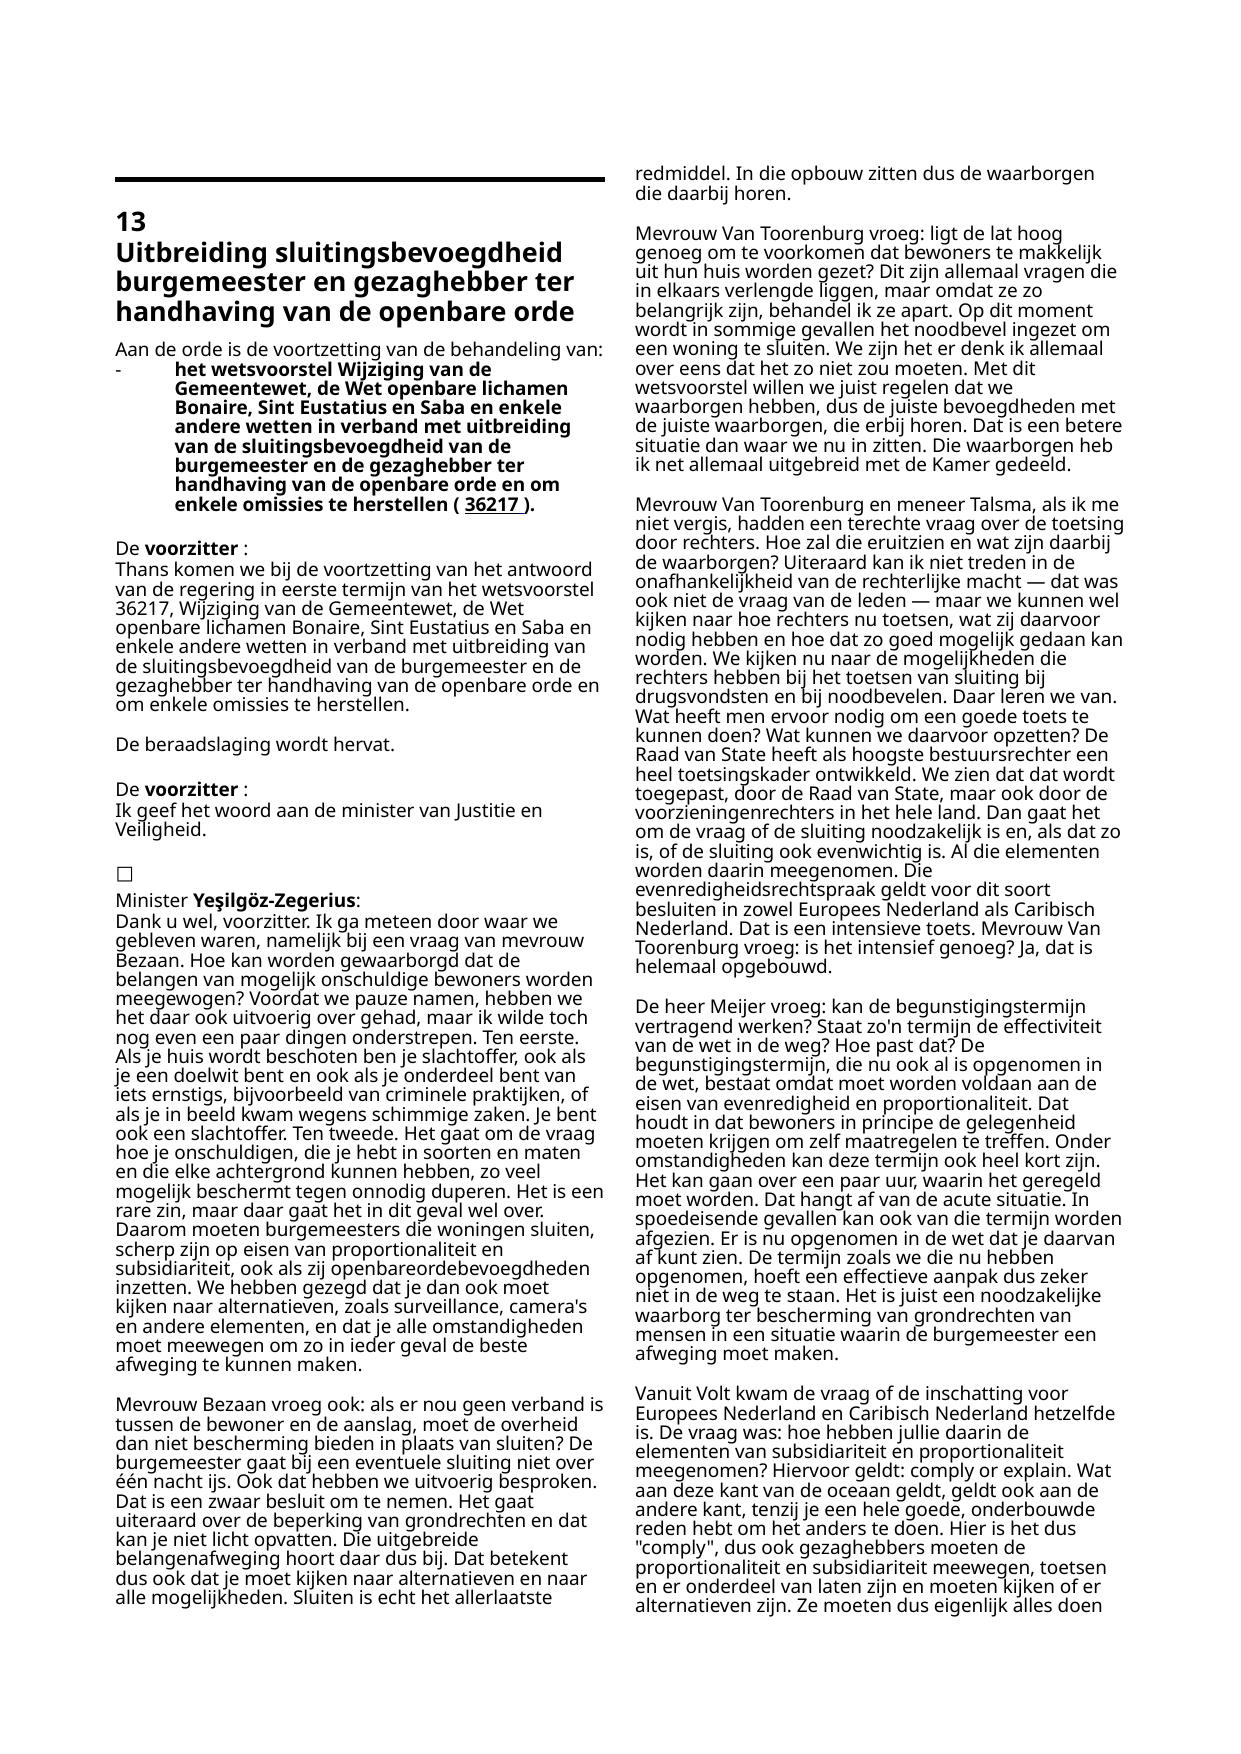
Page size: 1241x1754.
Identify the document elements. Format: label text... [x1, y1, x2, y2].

text Ik geef het woord aan de minister van Justitie en Veiligheid. [115, 802, 605, 841]
text redmiddel. In die opbouw zitten dus de waarborgen die daarbij horen. [635, 165, 1125, 204]
text De beraadslaging wordt hervat. [115, 736, 605, 756]
text Dank u wel, voorzitter. Ik ga meteen door waar we gebleven waren, namelijk bij een vraag van mevrouw Bezaan. Hoe kan worden gewaarborgd dat de belangen van mogelijk onschuldige bewoners worden meegewogen? Voordat we pauze namen, hebben we het daar ook uitvoerig over gehad, maar ik wilde toch nog even een paar dingen onderstrepen. Ten eerste. Als je huis wordt beschoten ben je slachtoffer, ook als je een doelwit bent en ook als je onderdeel bent van iets ernstigs, bijvoorbeeld van criminele praktijken, of als je in beeld kwam wegens schimmige zaken. Je bent ook een slachtoffer. Ten tweede. Het gaat om de vraag hoe je onschuldigen, die je hebt in soorten en maten en die elke achtergrond kunnen hebben, zo veel mogelijk beschermt tegen onnodig duperen. Het is een rare zin, maar daar gaat het in dit geval wel over. Daarom moeten burgemeesters die woningen sluiten, scherp zijn op eisen van proportionaliteit en subsidiariteit, ook als zij openbareordebevoegdheden inzetten. We hebben gezegd dat je dan ook moet kijken naar alternatieven, zoals surveillance, camera's en andere elementen, en dat je alle omstandigheden moet meewegen om zo in ieder geval de beste afweging te kunnen maken. [115, 913, 605, 1376]
text Mevrouw Van Toorenburg vroeg: ligt de lat hoog genoeg om te voorkomen dat bewoners te makkelijk uit hun huis worden gezet? Dit zijn allemaal vragen die in elkaars verlengde liggen, maar omdat ze zo belangrijk zijn, behandel ik ze apart. Op dit moment wordt in sommige gevallen het noodbevel ingezet om een woning te sluiten. We zijn het er denk ik allemaal over eens dat het zo niet zou moeten. Met dit wetsvoorstel willen we juist regelen dat we waarborgen hebben, dus de juiste bevoegdheden met de juiste waarborgen, die erbij horen. Dat is een betere situatie dan waar we nu in zitten. Die waarborgen heb ik net allemaal uitgebreid met de Kamer gedeeld. [635, 224, 1125, 475]
text Mevrouw Van Toorenburg en meneer Talsma, als ik me niet vergis, hadden een terechte vraag over de toetsing door rechters. Hoe zal die eruitzien en wat zijn daarbij de waarborgen? Uiteraard kan ik niet treden in de onafhankelijkheid van de rechterlijke macht — dat was ook niet de vraag van de leden — maar we kunnen wel kijken naar hoe rechters nu toetsen, wat zij daarvoor nodig hebben en hoe dat zo goed mogelijk gedaan kan worden. We kijken nu naar de mogelijkheden die rechters hebben bij het toetsen van sluiting bij drugsvondsten en bij noodbevelen. Daar leren we van. Wat heeft men ervoor nodig om een goede toets te kunnen doen? Wat kunnen we daarvoor opzetten? De Raad van State heeft als hoogste bestuursrechter een heel toetsingskader ontwikkeld. We zien dat dat wordt toegepast, door de Raad van State, maar ook door de voorzieningenrechters in het hele land. Dan gaat het om de vraag of de sluiting noodzakelijk is en, als dat zo is, of de sluiting ook evenwichtig is. Al die elementen worden daarin meegenomen. Die evenredigheidsrechtspraak geldt voor dit soort besluiten in zowel Europees Nederland als Caribisch Nederland. Dat is een intensieve toets. Mevrouw Van Toorenburg vroeg: is het intensief genoeg? Ja, dat is helemaal opgebouwd. [635, 496, 1125, 978]
list het wetsvoorstel Wijziging van de Gemeentewet, de Wet openbare lichamen Bonaire, Sint Eustatius en Saba en enkele andere wetten in verband met uitbreiding van de sluitingsbevoegdheid van de burgemeester en de gezaghebber ter handhaving van de openbare orde en om enkele omissies te herstellen ( 36217 ). [115, 361, 605, 515]
text ⬜ [115, 862, 605, 887]
text Thans komen we bij de voortzetting van het antwoord van de regering in eerste termijn van het wetsvoorstel 36217, Wijziging van de Gemeentewet, de Wet openbare lichamen Bonaire, Sint Eustatius en Saba en enkele andere wetten in verband met uitbreiding van de sluitingsbevoegdheid van de burgemeester en de gezaghebber ter handhaving van de openbare orde en om enkele omissies te herstellen. [115, 561, 605, 716]
text Uitbreiding sluitingsbevoegdheid burgemeester en gezaghebber ter handhaving van de openbare orde [115, 239, 605, 341]
text Mevrouw Bezaan vroeg ook: als er nou geen verband is tussen de bewoner en de aanslag, moet de overheid dan niet bescherming bieden in plaats van sluiten? De burgemeester gaat bij een eventuele sluiting niet over één nacht ijs. Ook dat hebben we uitvoerig besproken. Dat is een zwaar besluit om te nemen. Het gaat uiteraard over de beperking van grondrechten en dat kan je niet licht opvatten. Die uitgebreide belangenafweging hoort daar dus bij. Dat betekent dus ook dat je moet kijken naar alternatieven en naar alle mogelijkheden. Sluiten is echt het allerlaatste [115, 1396, 605, 1608]
text Minister Yeşilgöz-Zegerius: [115, 887, 605, 913]
text 13 [115, 203, 605, 239]
text Vanuit Volt kwam de vraag of de inschatting voor Europees Nederland en Caribisch Nederland hetzelfde is. De vraag was: hoe hebben jullie daarin de elementen van subsidiariteit en proportionaliteit meegenomen? Hiervoor geldt: comply or explain. Wat aan deze kant van de oceaan geldt, geldt ook aan de andere kant, tenzij je een hele goede, onderbouwde reden hebt om het anders te doen. Hier is het dus "comply", dus ook gezaghebbers moeten de proportionaliteit en subsidiariteit meewegen, toetsen en er onderdeel van laten zijn en moeten kijken of er alternatieven zijn. Ze moeten dus eigenlijk alles doen [635, 1385, 1125, 1616]
text De heer Meijer vroeg: kan de begunstigingstermijn vertragend werken? Staat zo'n termijn de effectiviteit van de wet in de weg? Hoe past dat? De begunstigingstermijn, die nu ook al is opgenomen in de wet, bestaat omdat moet worden voldaan aan de eisen van evenredigheid en proportionaliteit. Dat houdt in dat bewoners in principe de gelegenheid moeten krijgen om zelf maatregelen te treffen. Onder omstandigheden kan deze termijn ook heel kort zijn. Het kan gaan over een paar uur, waarin het geregeld moet worden. Dat hangt af van de acute situatie. In spoedeisende gevallen kan ook van die termijn worden afgezien. Er is nu opgenomen in de wet dat je daarvan af kunt zien. De termijn zoals we die nu hebben opgenomen, hoeft een effectieve aanpak dus zeker niet in de weg te staan. Het is juist een noodzakelijke waarborg ter bescherming van grondrechten van mensen in een situatie waarin de burgemeester een afweging moet maken. [635, 998, 1125, 1364]
text De voorzitter : [115, 776, 605, 802]
text Aan de orde is de voortzetting van de behandeling van: [115, 341, 605, 361]
text De voorzitter : [115, 536, 605, 561]
